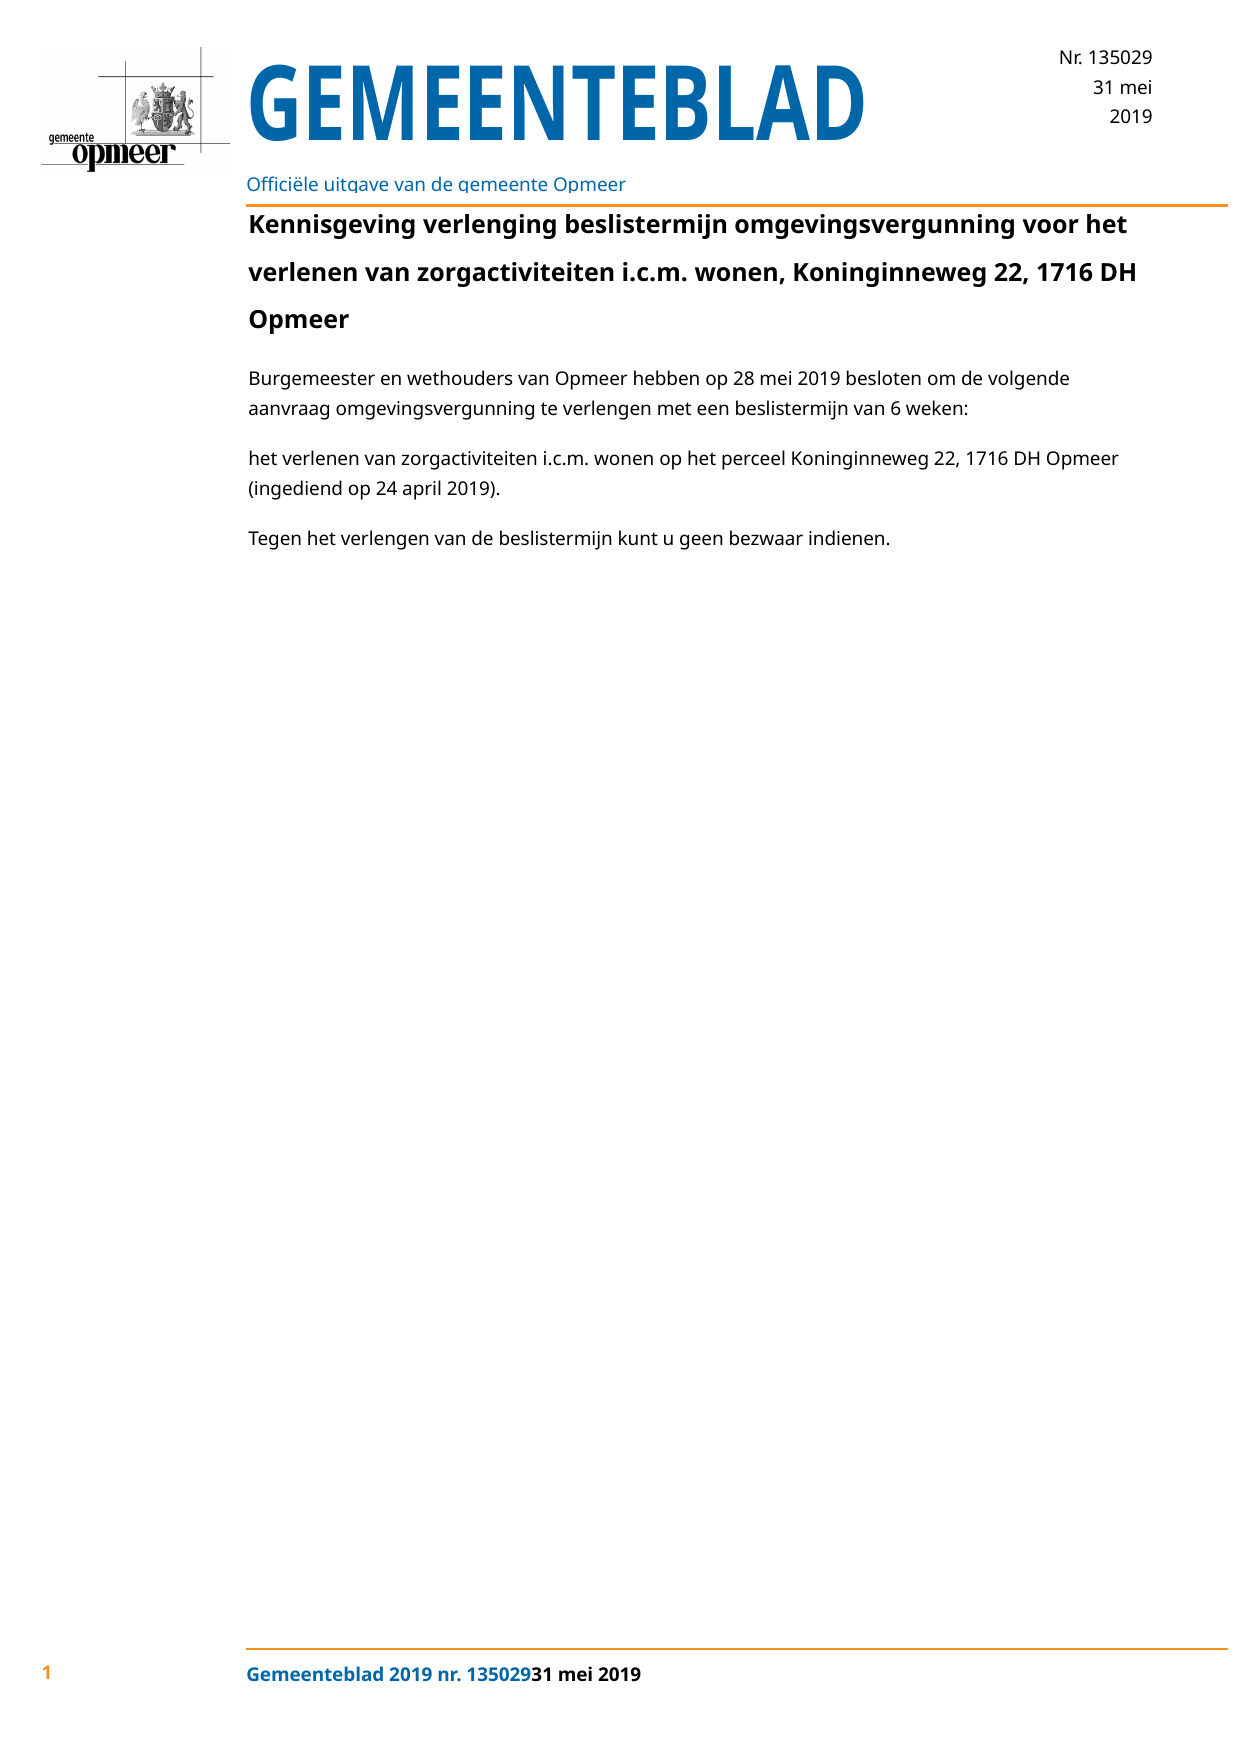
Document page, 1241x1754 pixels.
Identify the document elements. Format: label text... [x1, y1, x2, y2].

text Tegen het verlengen van de beslistermijn kunt u geen bezwaar indienen. [248, 526, 1152, 551]
text het verlenen van zorgactiviteiten i.c.m. wonen op het perceel Koninginneweg 22, 1716 DH Opmeer (ingediend op 24 april 2019). [248, 446, 1152, 501]
picture [41, 47, 231, 172]
text Burgemeester en wethouders van Opmeer hebben op 28 mei 2019 besloten om de volgende aanvraag omgevingsvergunning te verlengen met een beslistermijn van 6 weken: [248, 366, 1152, 421]
text Kennisgeving verlenging beslistermijn omgevingsvergunning voor het verlenen van zorgactiviteiten i.c.m. wonen, Koninginneweg 22, 1716 DH Opmeer [248, 207, 1152, 336]
